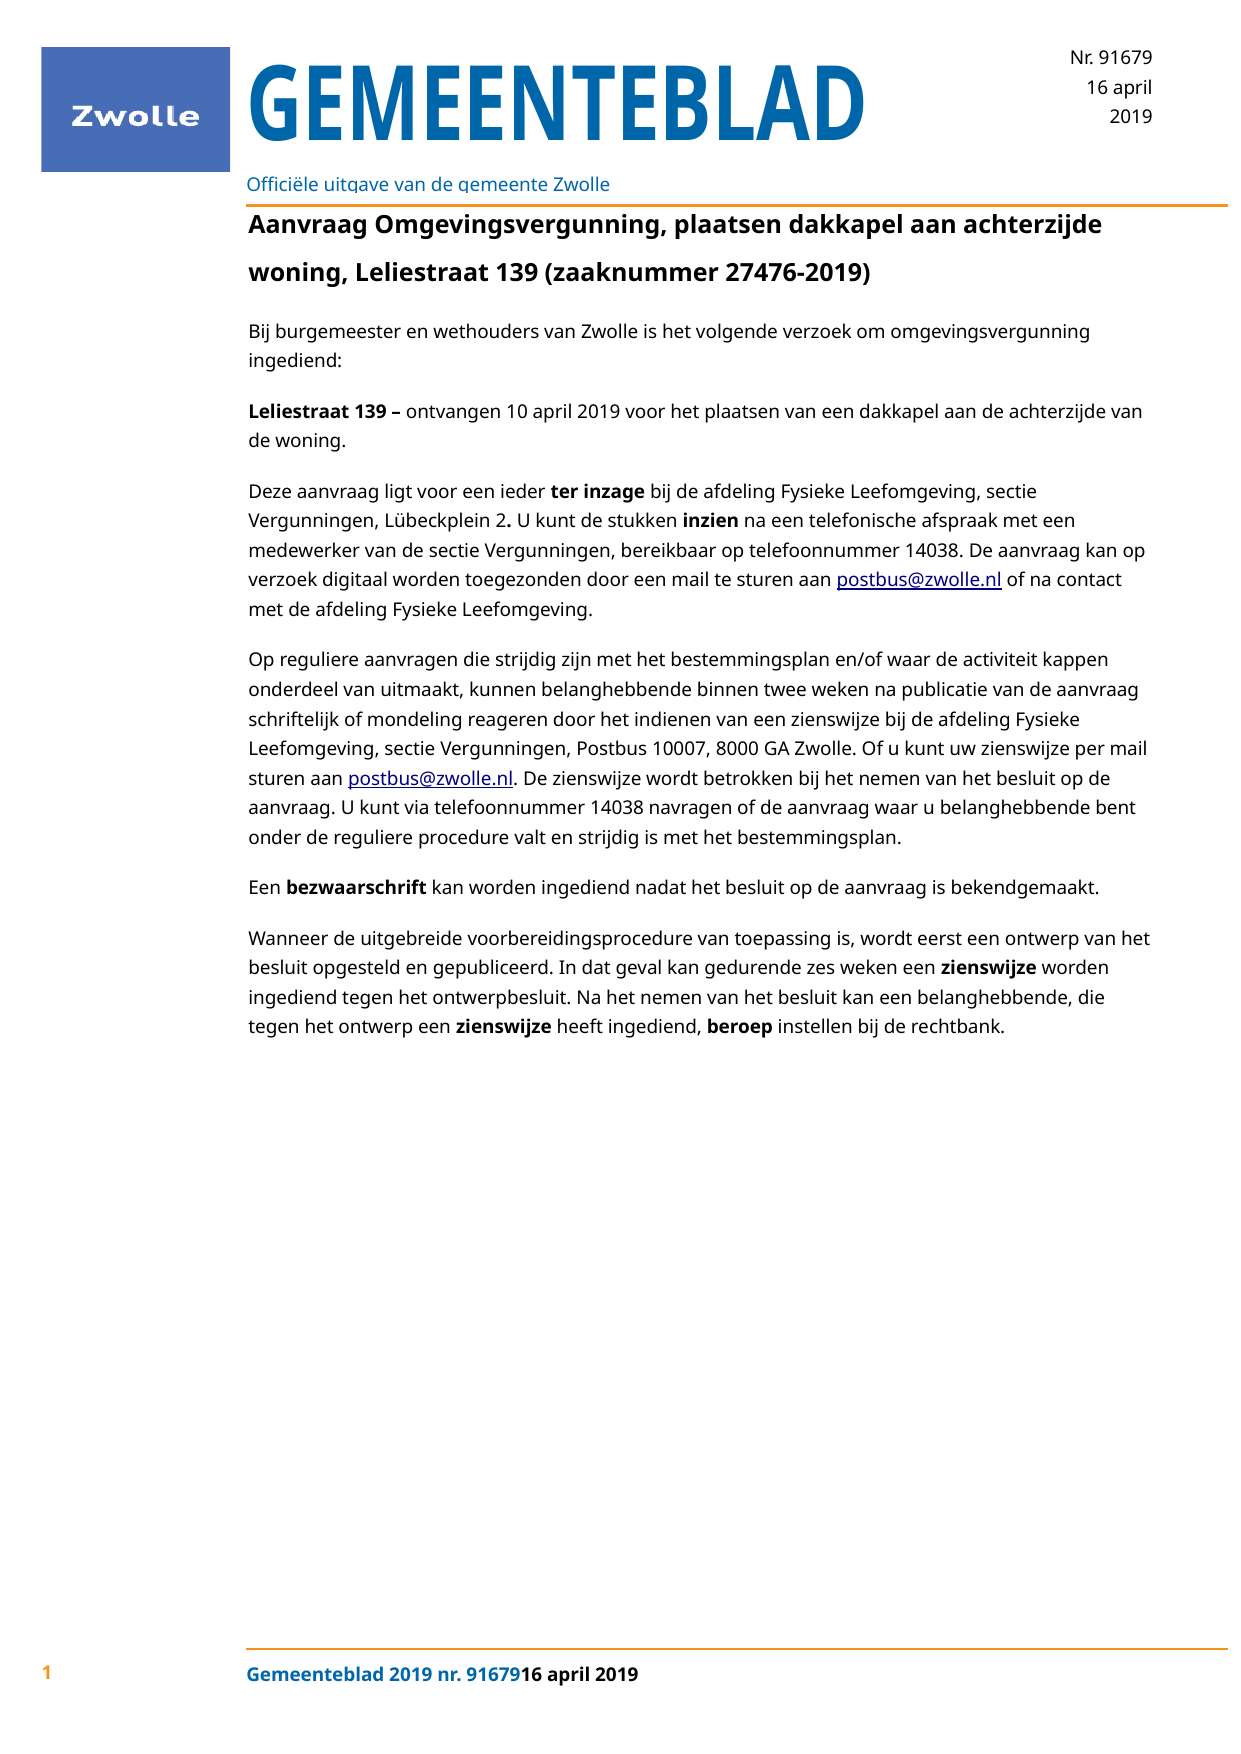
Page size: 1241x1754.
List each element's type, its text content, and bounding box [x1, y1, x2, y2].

text Bij burgemeester en wethouders van Zwolle is het volgende verzoek om omgevingsvergunning ingediend: [248, 318, 1152, 373]
picture [41, 47, 231, 172]
text Wanneer de uitgebreide voorbereidingsprocedure van toepassing is, wordt eerst een ontwerp van het besluit opgesteld en gepubliceerd. In dat geval kan gedurende zes weken een zienswijze worden ingediend tegen het ontwerpbesluit. Na het nemen van het besluit kan een belanghebbende, die tegen het ontwerp een zienswijze heeft ingediend, beroep instellen bij de rechtbank. [248, 925, 1152, 1039]
text Een bezwaarschrift kan worden ingediend nadat het besluit op de aanvraag is bekendgemaakt. [248, 874, 1152, 900]
text Leliestraat 139 – ontvangen 10 april 2019 voor het plaatsen van een dakkapel aan de achterzijde van de woning. [248, 398, 1152, 453]
text Op reguliere aanvragen die strijdig zijn met het bestemmingsplan en/of waar de activiteit kappen onderdeel van uitmaakt, kunnen belanghebbende binnen twee weken na publicatie van de aanvraag schriftelijk of mondeling reageren door het indienen van een zienswijze bij de afdeling Fysieke Leefomgeving, sectie Vergunningen, Postbus 10007, 8000 GA Zwolle. Of u kunt uw zienswijze per mail sturen aan postbus@zwolle.nl. De zienswijze wordt betrokken bij het nemen van het besluit op de aanvraag. U kunt via telefoonnummer 14038 navragen of de aanvraag waar u belanghebbende bent onder de reguliere procedure valt en strijdig is met het bestemmingsplan. [248, 647, 1152, 850]
text Aanvraag Omgevingsvergunning, plaatsen dakkapel aan achterzijde woning, Leliestraat 139 (zaaknummer 27476-2019) [248, 207, 1152, 288]
text Deze aanvraag ligt voor een ieder ter inzage bij de afdeling Fysieke Leefomgeving, sectie Vergunningen, Lübeckplein 2. U kunt de stukken inzien na een telefonische afspraak met een medewerker van de sectie Vergunningen, bereikbaar op telefoonnummer 14038. De aanvraag kan op verzoek digitaal worden toegezonden door een mail te sturen aan postbus@zwolle.nl of na contact met de afdeling Fysieke Leefomgeving. [248, 478, 1152, 622]
